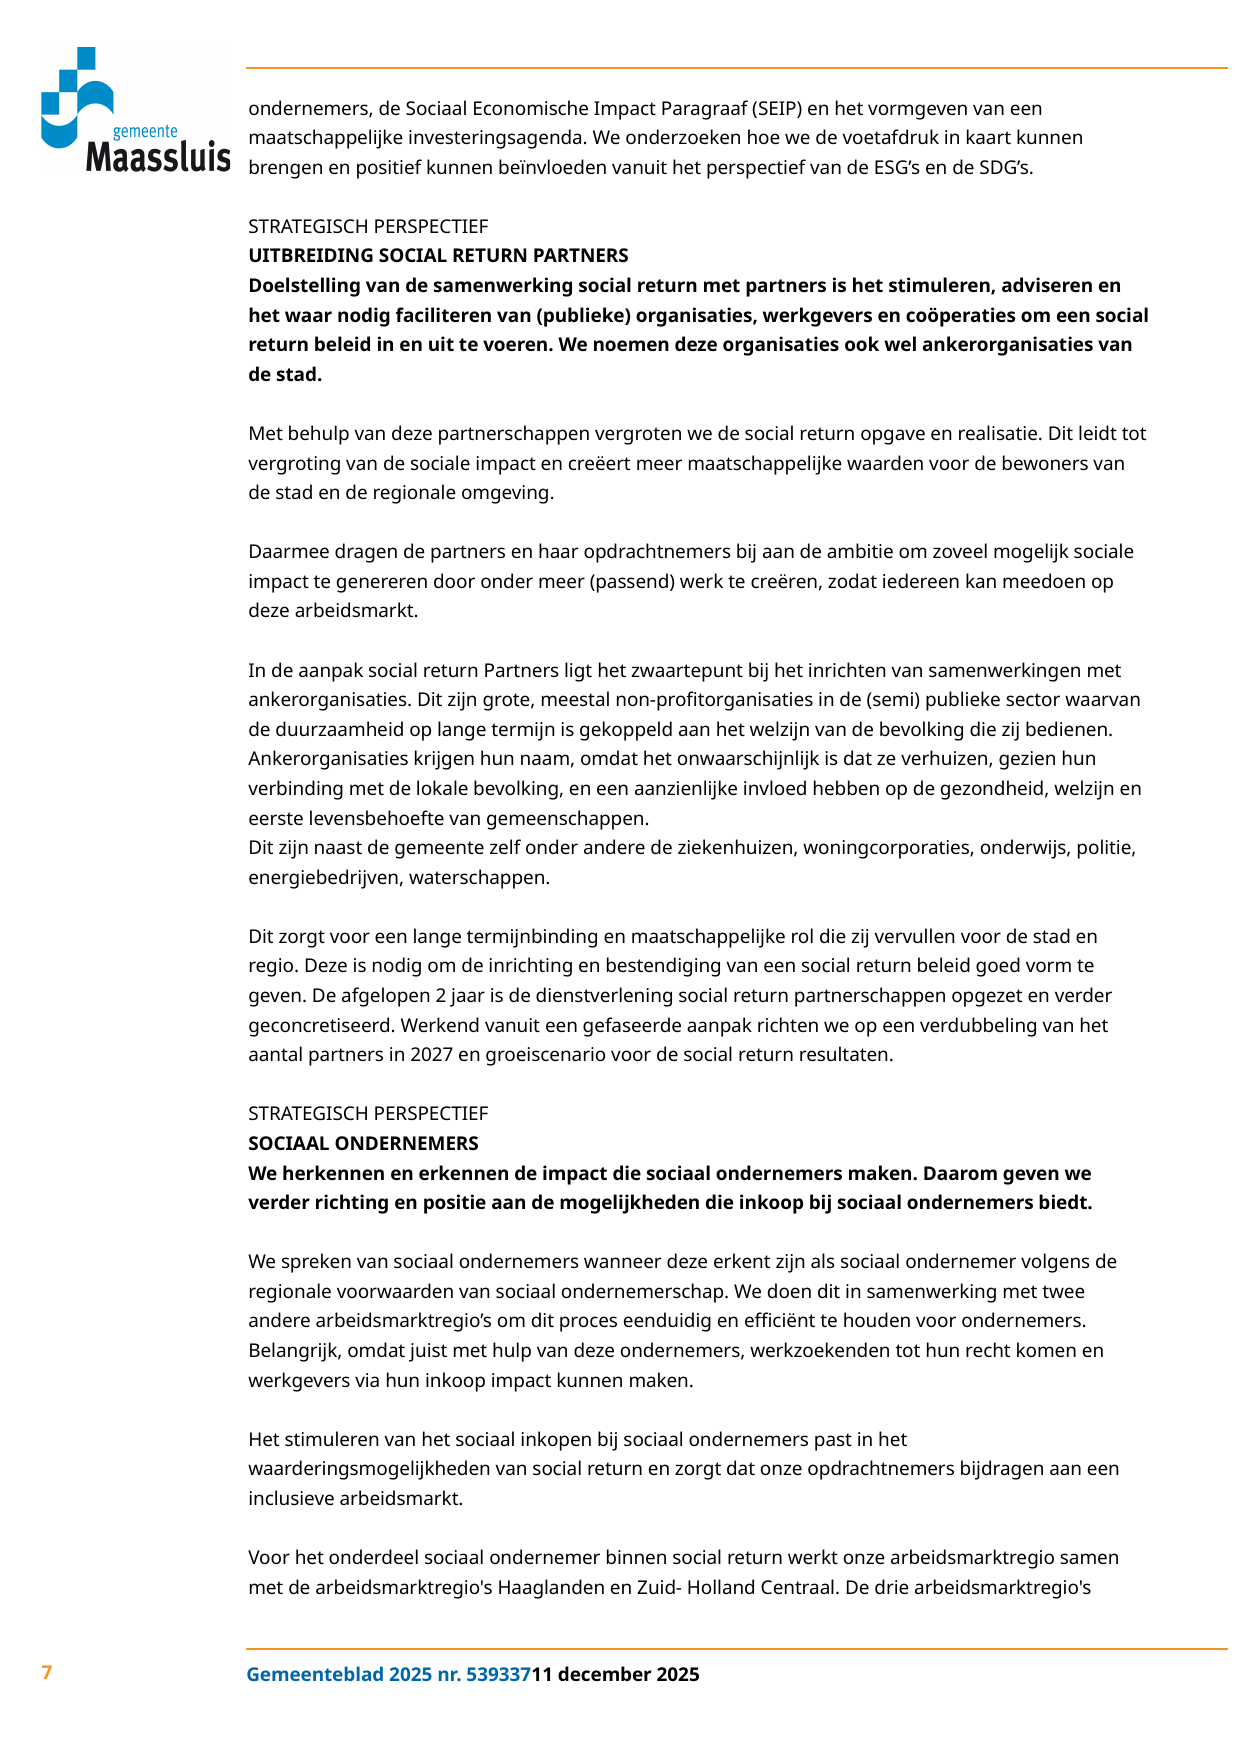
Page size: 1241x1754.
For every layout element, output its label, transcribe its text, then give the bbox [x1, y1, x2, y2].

text We spreken van sociaal ondernemers wanneer deze erkent zijn als sociaal ondernemer volgens de regionale voorwaarden van sociaal ondernemerschap. We doen dit in samenwerking met twee andere arbeidsmarktregio’s om dit proces eenduidig en efficiënt te houden voor ondernemers. Belangrijk, omdat juist met hulp van deze ondernemers, werkzoekenden tot hun recht komen en werkgevers via hun inkoop impact kunnen maken. [248, 1248, 1152, 1393]
text Doelstelling van de samenwerking social return met partners is het stimuleren, adviseren en het waar nodig faciliteren van (publieke) organisaties, werkgevers en coöperaties om een social return beleid in en uit te voeren. We noemen deze organisaties ook wel ankerorganisaties van de stad. [248, 272, 1152, 387]
text STRATEGISCH PERSPECTIEF [248, 213, 1152, 239]
text UITBREIDING SOCIAL RETURN PARTNERS [248, 243, 1152, 268]
text We herkennen en erkennen de impact die sociaal ondernemers maken. Daarom geven we verder richting en positie aan de mogelijkheden die inkoop bij sociaal ondernemers biedt. [248, 1160, 1152, 1215]
text In de aanpak social return Partners ligt het zwaartepunt bij het inrichten van samenwerkingen met ankerorganisaties. Dit zijn grote, meestal non-profitorganisaties in de (semi) publieke sector waarvan de duurzaamheid op lange termijn is gekoppeld aan het welzijn van de bevolking die zij bedienen. Ankerorganisaties krijgen hun naam, omdat het onwaarschijnlijk is dat ze verhuizen, gezien hun verbinding met de lokale bevolking, en een aanzienlijke invloed hebben op de gezondheid, welzijn en eerste levensbehoefte van gemeenschappen. [248, 657, 1152, 831]
text Dit zijn naast de gemeente zelf onder andere de ziekenhuizen, woningcorporaties, onderwijs, politie, energiebedrijven, waterschappen. [248, 834, 1152, 890]
text Het stimuleren van het sociaal inkopen bij sociaal ondernemers past in het waarderingsmogelijkheden van social return en zorgt dat onze opdrachtnemers bijdragen aan een inclusieve arbeidsmarkt. [248, 1426, 1152, 1511]
text Daarmee dragen de partners en haar opdrachtnemers bij aan de ambitie om zoveel mogelijk sociale impact te genereren door onder meer (passend) werk te creëren, zodat iedereen kan meedoen op deze arbeidsmarkt. [248, 538, 1152, 623]
text Voor het onderdeel sociaal ondernemer binnen social return werkt onze arbeidsmarktregio samen met de arbeidsmarktregio's Haaglanden en Zuid- Holland Centraal. De drie arbeidsmarktregio's [248, 1544, 1152, 1600]
text STRATEGISCH PERSPECTIEF [248, 1101, 1152, 1126]
text Dit zorgt voor een lange termijnbinding en maatschappelijke rol die zij vervullen voor de stad en regio. Deze is nodig om de inrichting en bestendiging van een social return beleid goed vorm te geven. De afgelopen 2 jaar is de dienstverlening social return partnerschappen opgezet en verder geconcretiseerd. Werkend vanuit een gefaseerde aanpak richten we op een verdubbeling van het aantal partners in 2027 en groeiscenario voor de social return resultaten. [248, 923, 1152, 1067]
text Met behulp van deze partnerschappen vergroten we de social return opgave en realisatie. Dit leidt tot vergroting van de sociale impact en creëert meer maatschappelijke waarden voor de bewoners van de stad en de regionale omgeving. [248, 420, 1152, 505]
text ondernemers, de Sociaal Economische Impact Paragraaf (SEIP) en het vormgeven van een maatschappelijke investeringsagenda. We onderzoeken hoe we de voetafdruk in kaart kunnen brengen en positief kunnen beïnvloeden vanuit het perspectief van de ESG’s en de SDG’s. [248, 95, 1152, 180]
picture [41, 47, 231, 172]
text SOCIAAL ONDERNEMERS [248, 1130, 1152, 1156]
picture [41, 47, 77, 92]
